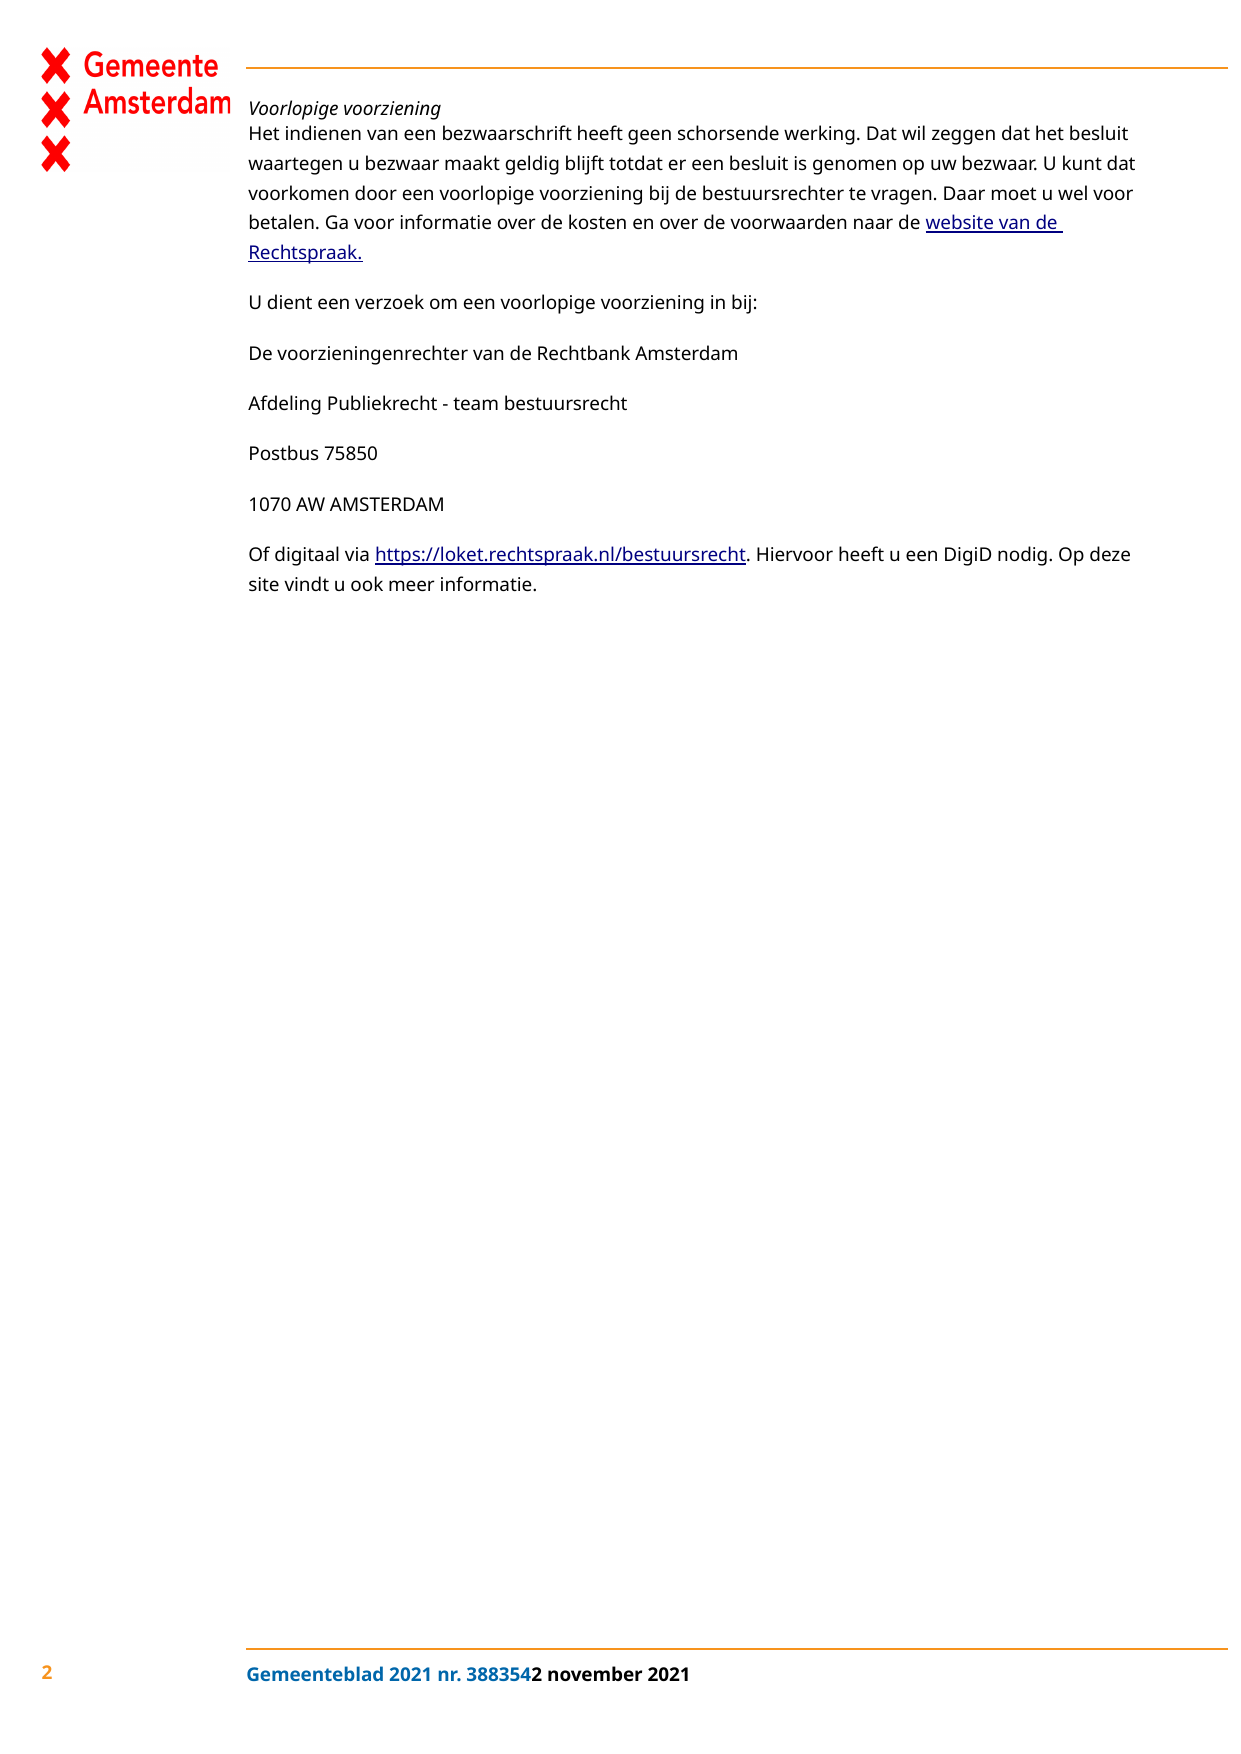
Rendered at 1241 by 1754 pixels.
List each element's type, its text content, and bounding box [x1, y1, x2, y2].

text De voorzieningenrechter van de Rechtbank Amsterdam [248, 340, 1152, 365]
text Postbus 75850 [248, 441, 1152, 466]
text Het indienen van een bezwaarschrift heeft geen schorsende werking. Dat wil zeggen dat het besluit waartegen u bezwaar maakt geldig blijft totdat er een besluit is genomen op uw bezwaar. U kunt dat voorkomen door een voorlopige voorziening bij de bestuursrechter te vragen. Daar moet u wel voor betalen. Ga voor informatie over de kosten en over de voorwaarden naar de website van de Rechtspraak. [248, 121, 1152, 264]
text U dient een verzoek om een voorlopige voorziening in bij: [248, 289, 1152, 315]
text Afdeling Publiekrecht - team bestuursrecht [248, 390, 1152, 416]
picture [41, 47, 231, 172]
text Voorlopige voorziening [248, 95, 1152, 121]
text Of digitaal via https://loket.rechtspraak.nl/bestuursrecht. Hiervoor heeft u een DigiD nodig. Op deze site vindt u ook meer informatie. [248, 541, 1152, 597]
text 1070 AW AMSTERDAM [248, 491, 1152, 517]
